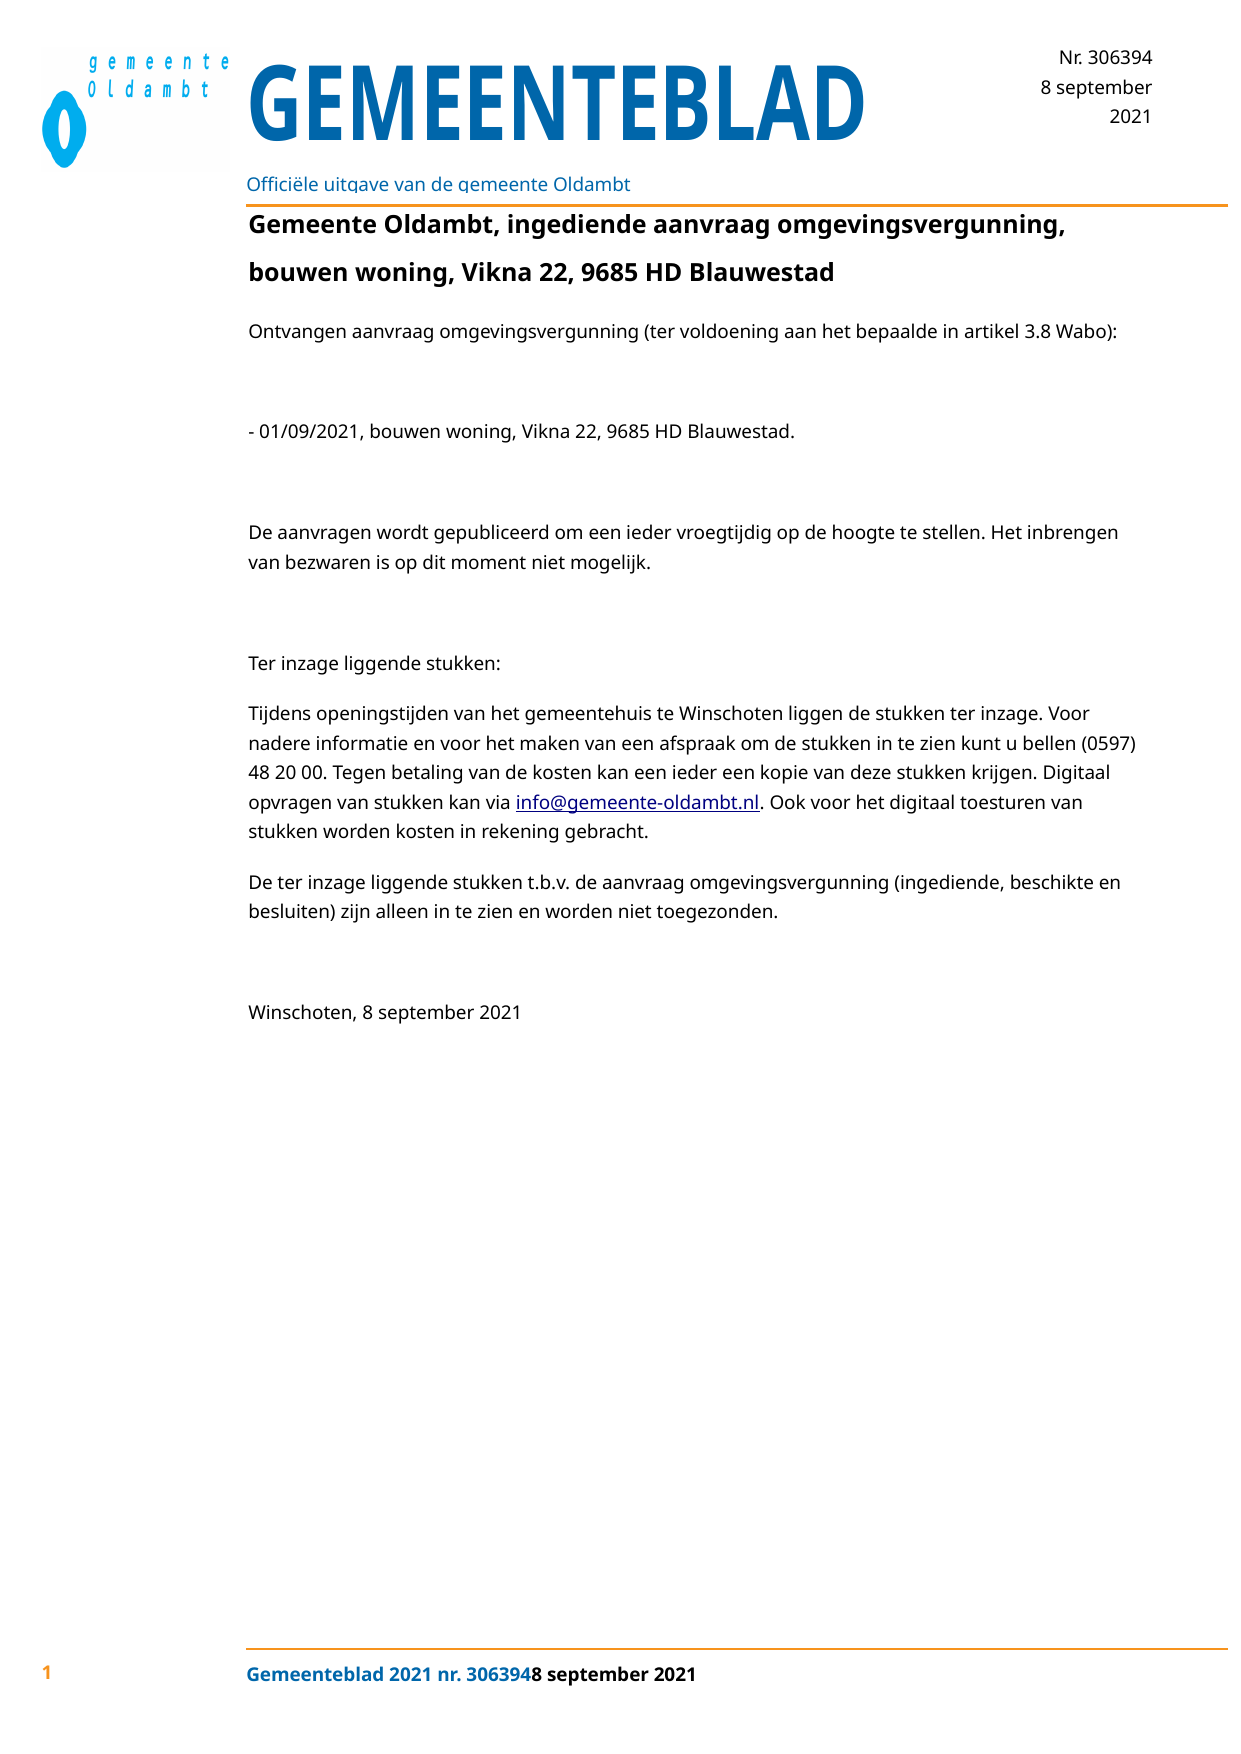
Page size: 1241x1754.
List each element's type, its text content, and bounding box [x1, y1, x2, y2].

text Winschoten, 8 september 2021 [248, 999, 1152, 1025]
text Ter inzage liggende stukken: [248, 650, 1152, 676]
text Gemeente Oldambt, ingediende aanvraag omgevingsvergunning, bouwen woning, Vikna 22, 9685 HD Blauwestad [248, 207, 1152, 288]
text Ontvangen aanvraag omgevingsvergunning (ter voldoening aan het bepaalde in artikel 3.8 Wabo): [248, 318, 1152, 344]
text De ter inzage liggende stukken t.b.v. de aanvraag omgevingsvergunning (ingediende, beschikte en besluiten) zijn alleen in te zien en worden niet toegezonden. [248, 869, 1152, 924]
text - 01/09/2021, bouwen woning, Vikna 22, 9685 HD Blauwestad. [248, 419, 1152, 444]
picture [41, 47, 231, 172]
text Tijdens openingstijden van het gemeentehuis te Winschoten liggen de stukken ter inzage. Voor nadere informatie en voor het maken van een afspraak om de stukken in te zien kunt u bellen (0597) 48 20 00. Tegen betaling van de kosten kan een ieder een kopie van deze stukken krijgen. Digitaal opvragen van stukken kan via info@gemeente-oldambt.nl. Ook voor het digitaal toesturen van stukken worden kosten in rekening gebracht. [248, 700, 1152, 844]
text De aanvragen wordt gepubliceerd om een ieder vroegtijdig op de hoogte te stellen. Het inbrengen van bezwaren is op dit moment niet mogelijk. [248, 519, 1152, 575]
